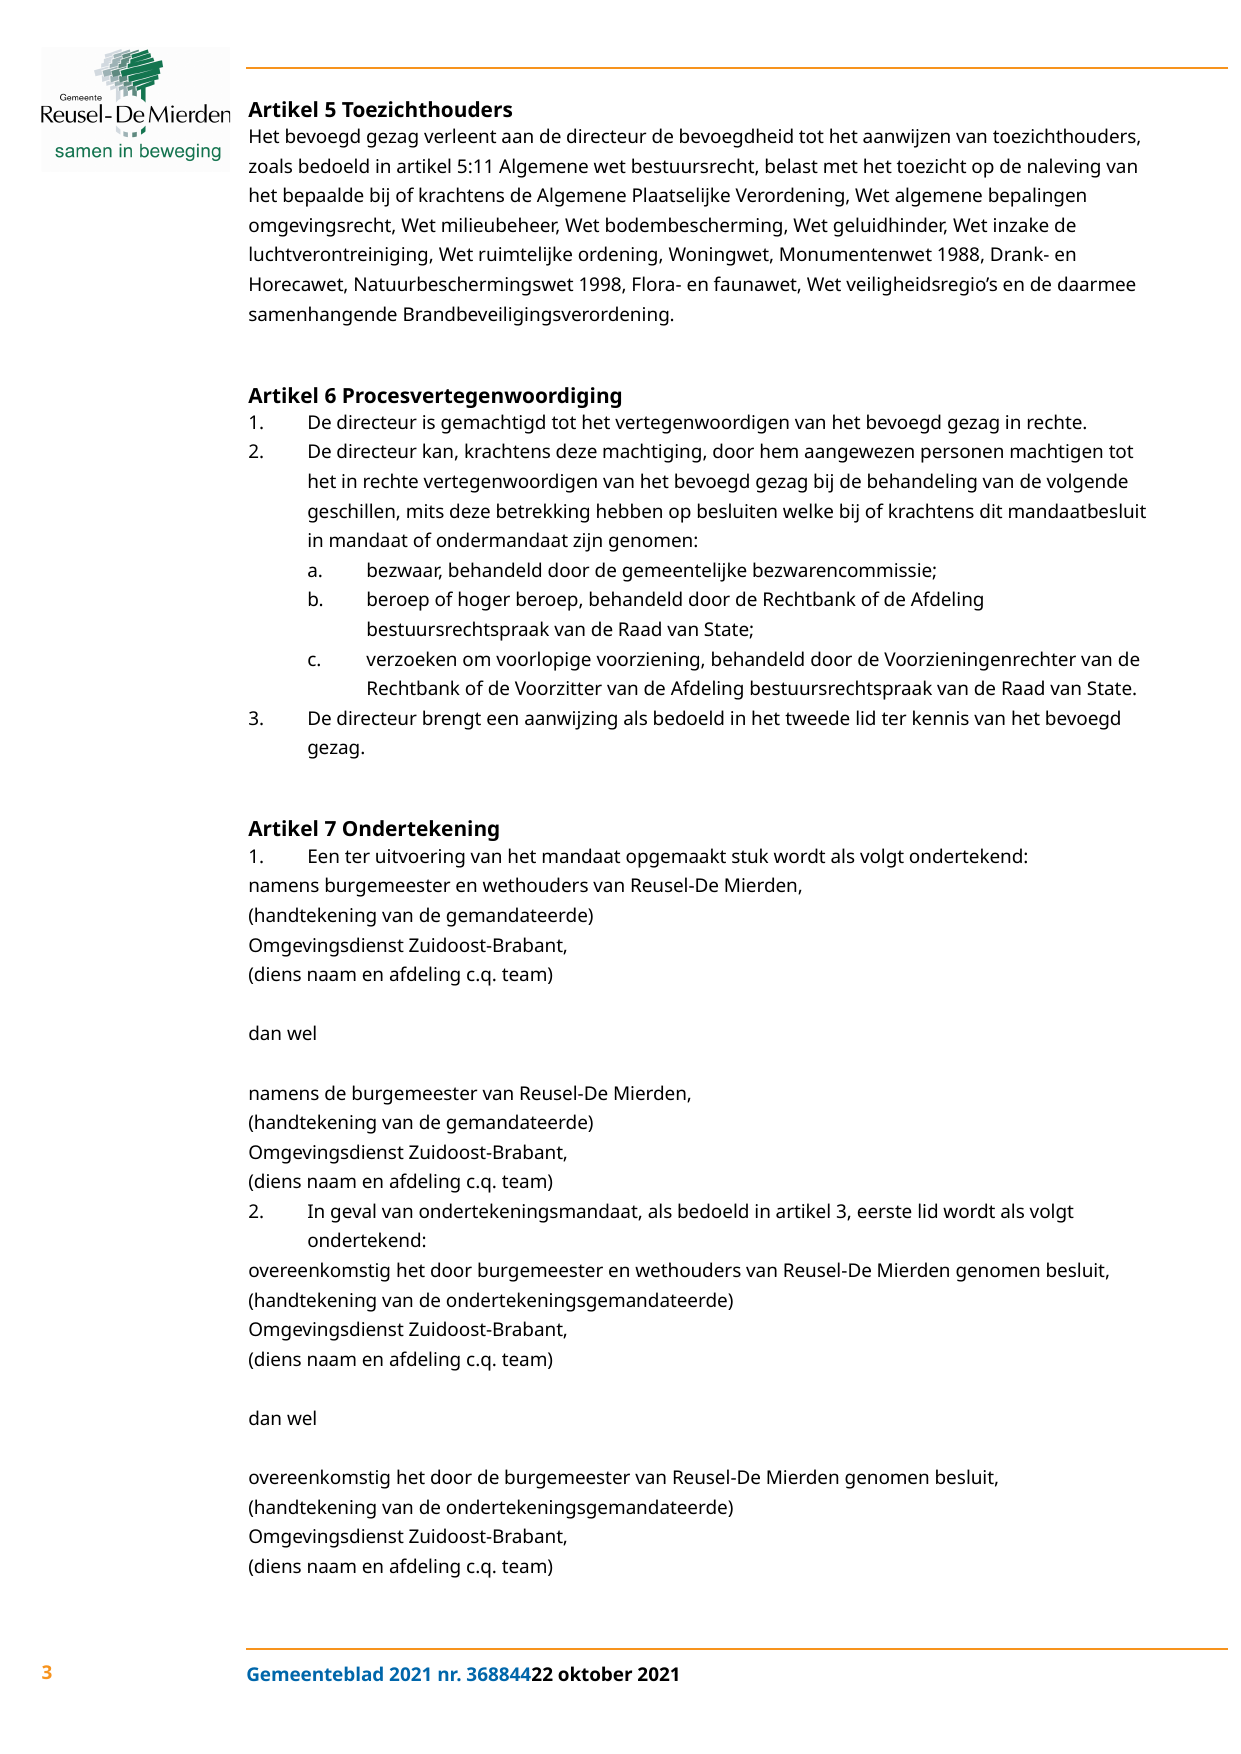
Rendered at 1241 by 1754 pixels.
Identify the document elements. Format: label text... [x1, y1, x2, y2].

text overeenkomstig het door burgemeester en wethouders van Reusel-De Mierden genomen besluit, [248, 1257, 1152, 1283]
text (diens naam en afdeling c.q. team) [248, 1553, 1152, 1579]
text Artikel 7 Ondertekening [248, 814, 1152, 843]
text Artikel 5 Toezichthouders [248, 95, 1152, 123]
list beroep of hoger beroep, behandeld door de Rechtbank of de Afdeling bestuursrechtspraak van de Raad van State; [307, 587, 1152, 642]
picture [41, 47, 231, 172]
list Een ter uitvoering van het mandaat opgemaakt stuk wordt als volgt ondertekend: [248, 843, 1152, 869]
text Omgevingsdienst Zuidoost-Brabant, [248, 1139, 1152, 1164]
text Artikel 6 Procesvertegenwoordiging [248, 381, 1152, 409]
text Omgevingsdienst Zuidoost-Brabant, [248, 932, 1152, 957]
list De directeur kan, krachtens deze machtiging, door hem aangewezen personen machtigen tot het in rechte vertegenwoordigen van het bevoegd gezag bij de behandeling van de volgende geschillen, mits deze betrekking hebben op besluiten welke bij of krachtens dit mandaatbesluit in mandaat of ondermandaat zijn genomen: [248, 439, 1152, 553]
text Het bevoegd gezag verleent aan de directeur de bevoegdheid tot het aanwijzen van toezichthouders, zoals bedoeld in artikel 5:11 Algemene wet bestuursrecht, belast met het toezicht op de naleving van het bepaalde bij of krachtens de Algemene Plaatselijke Verordening, Wet algemene bepalingen omgevingsrecht, Wet milieubeheer, Wet bodembescherming, Wet geluidhinder, Wet inzake de luchtverontreiniging, Wet ruimtelijke ordening, Woningwet, Monumentenwet 1988, Drank- en Horecawet, Natuurbeschermingswet 1998, Flora- en faunawet, Wet veiligheidsregio’s en de daarmee samenhangende Brandbeveiligingsverordening. [248, 123, 1152, 326]
text (diens naam en afdeling c.q. team) [248, 961, 1152, 987]
text dan wel [248, 1021, 1152, 1046]
list De directeur is gemachtigd tot het vertegenwoordigen van het bevoegd gezag in rechte. [248, 409, 1152, 435]
text namens burgemeester en wethouders van Reusel-De Mierden, [248, 873, 1152, 898]
list bezwaar, behandeld door de gemeentelijke bezwarencommissie; [307, 557, 1152, 583]
list De directeur brengt een aanwijzing als bedoeld in het tweede lid ter kennis van het bevoegd gezag. [248, 705, 1152, 760]
text Omgevingsdienst Zuidoost-Brabant, [248, 1316, 1152, 1342]
text (handtekening van de ondertekeningsgemandateerde) [248, 1287, 1152, 1312]
text (handtekening van de gemandateerde) [248, 902, 1152, 928]
text (diens naam en afdeling c.q. team) [248, 1346, 1152, 1372]
text namens de burgemeester van Reusel-De Mierden, [248, 1080, 1152, 1105]
list verzoeken om voorlopige voorziening, behandeld door de Voorzieningenrechter van de Rechtbank of de Voorzitter van de Afdeling bestuursrechtspraak van de Raad van State. [307, 646, 1152, 701]
text (handtekening van de ondertekeningsgemandateerde) [248, 1494, 1152, 1519]
text Omgevingsdienst Zuidoost-Brabant, [248, 1523, 1152, 1549]
text (handtekening van de gemandateerde) [248, 1109, 1152, 1135]
text dan wel [248, 1405, 1152, 1431]
text overeenkomstig het door de burgemeester van Reusel-De Mierden genomen besluit, [248, 1464, 1152, 1490]
text (diens naam en afdeling c.q. team) [248, 1168, 1152, 1194]
list In geval van ondertekeningsmandaat, als bedoeld in artikel 3, eerste lid wordt als volgt ondertekend: [248, 1198, 1152, 1253]
